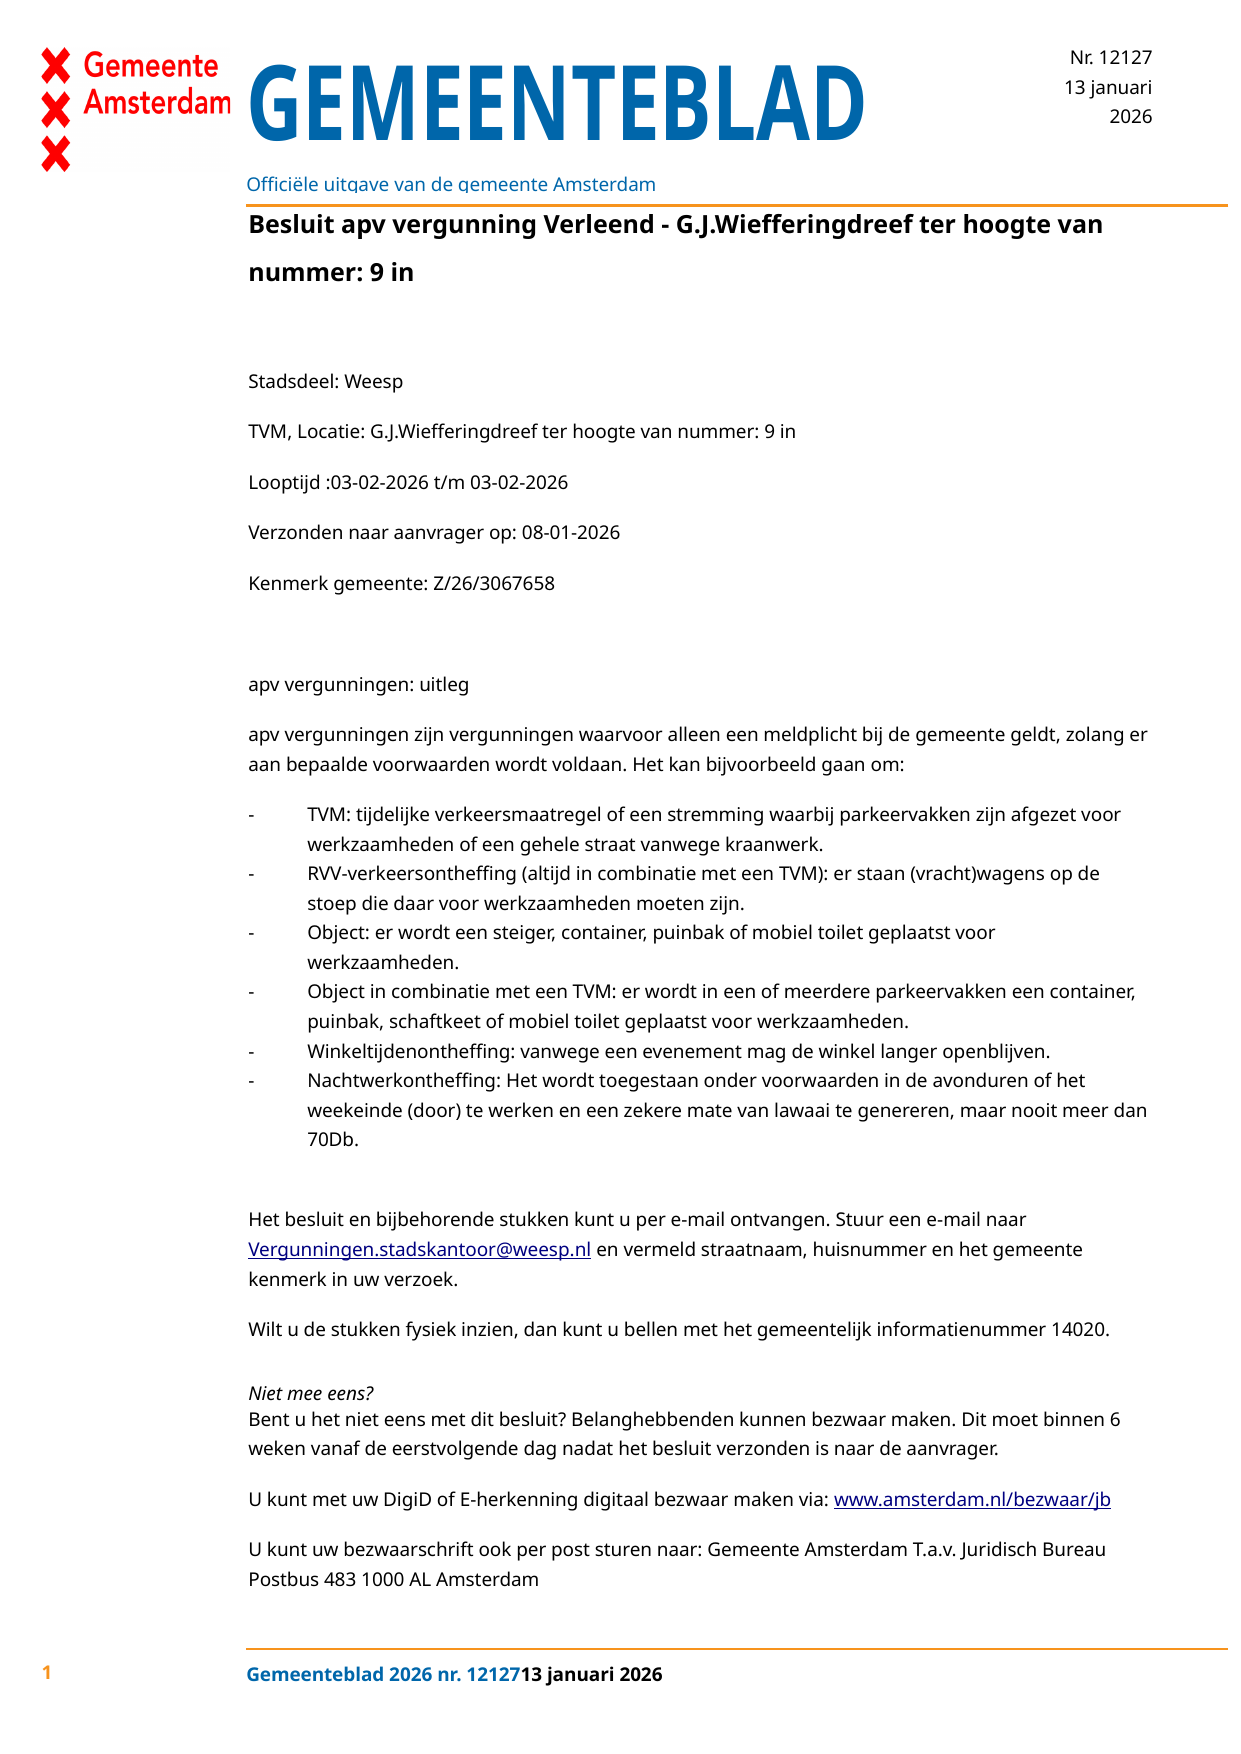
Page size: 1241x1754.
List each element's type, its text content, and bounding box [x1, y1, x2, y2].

text U kunt met uw DigiD of E-herkenning digitaal bezwaar maken via: www.amsterdam.nl/bezwaar/jb [248, 1486, 1152, 1512]
list Nachtwerkontheffing: Het wordt toegestaan onder voorwaarden in de avonduren of het weekeinde (door) te werken en een zekere mate van lawaai te genereren, maar nooit meer dan 70Db. [248, 1067, 1152, 1152]
text TVM, Locatie: G.J.Wiefferingdreef ter hoogte van nummer: 9 in [248, 419, 1152, 444]
text Verzonden naar aanvrager op: 08-01-2026 [248, 519, 1152, 545]
text U kunt uw bezwaarschrift ook per post sturen naar: Gemeente Amsterdam T.a.v. Juridisch Bureau Postbus 483 1000 AL Amsterdam [248, 1536, 1152, 1592]
list Object: er wordt een steiger, container, puinbak of mobiel toilet geplaatst voor werkzaamheden. [248, 919, 1152, 975]
text Stadsdeel: Weesp [248, 368, 1152, 394]
list Object in combinatie met een TVM: er wordt in een of meerdere parkeervakken een container, puinbak, schaftkeet of mobiel toilet geplaatst voor werkzaamheden. [248, 979, 1152, 1034]
text Besluit apv vergunning Verleend - G.J.Wiefferingdreef ter hoogte van nummer: 9 in [248, 207, 1152, 288]
text Bent u het niet eens met dit besluit? Belanghebbenden kunnen bezwaar maken. Dit moet binnen 6 weken vanaf de eerstvolgende dag nadat het besluit verzonden is naar de aanvrager. [248, 1406, 1152, 1461]
list Winkeltijdenontheffing: vanwege een evenement mag de winkel langer openblijven. [248, 1038, 1152, 1064]
list RVV-verkeersontheffing (altijd in combinatie met een TVM): er staan (vracht)wagens op de stoep die daar voor werkzaamheden moeten zijn. [248, 860, 1152, 916]
text Looptijd :03-02-2026 t/m 03-02-2026 [248, 469, 1152, 495]
text Het besluit en bijbehorende stukken kunt u per e-mail ontvangen. Stuur een e-mail naar Vergunningen.stadskantoor@weesp.nl en vermeld straatnaam, huisnummer en het gemeente kenmerk in uw verzoek. [248, 1207, 1152, 1292]
text Kenmerk gemeente: Z/26/3067658 [248, 570, 1152, 596]
text Niet mee eens? [248, 1380, 1152, 1406]
text Wilt u de stukken fysiek inzien, dan kunt u bellen met het gemeentelijk informatienummer 14020. [248, 1316, 1152, 1342]
text apv vergunningen: uitleg [248, 671, 1152, 697]
list TVM: tijdelijke verkeersmaatregel of een stremming waarbij parkeervakken zijn afgezet voor werkzaamheden of een gehele straat vanwege kraanwerk. [248, 801, 1152, 857]
text apv vergunningen zijn vergunningen waarvoor alleen een meldplicht bij de gemeente geldt, zolang er aan bepaalde voorwaarden wordt voldaan. Het kan bijvoorbeeld gaan om: [248, 721, 1152, 777]
picture [41, 47, 231, 172]
